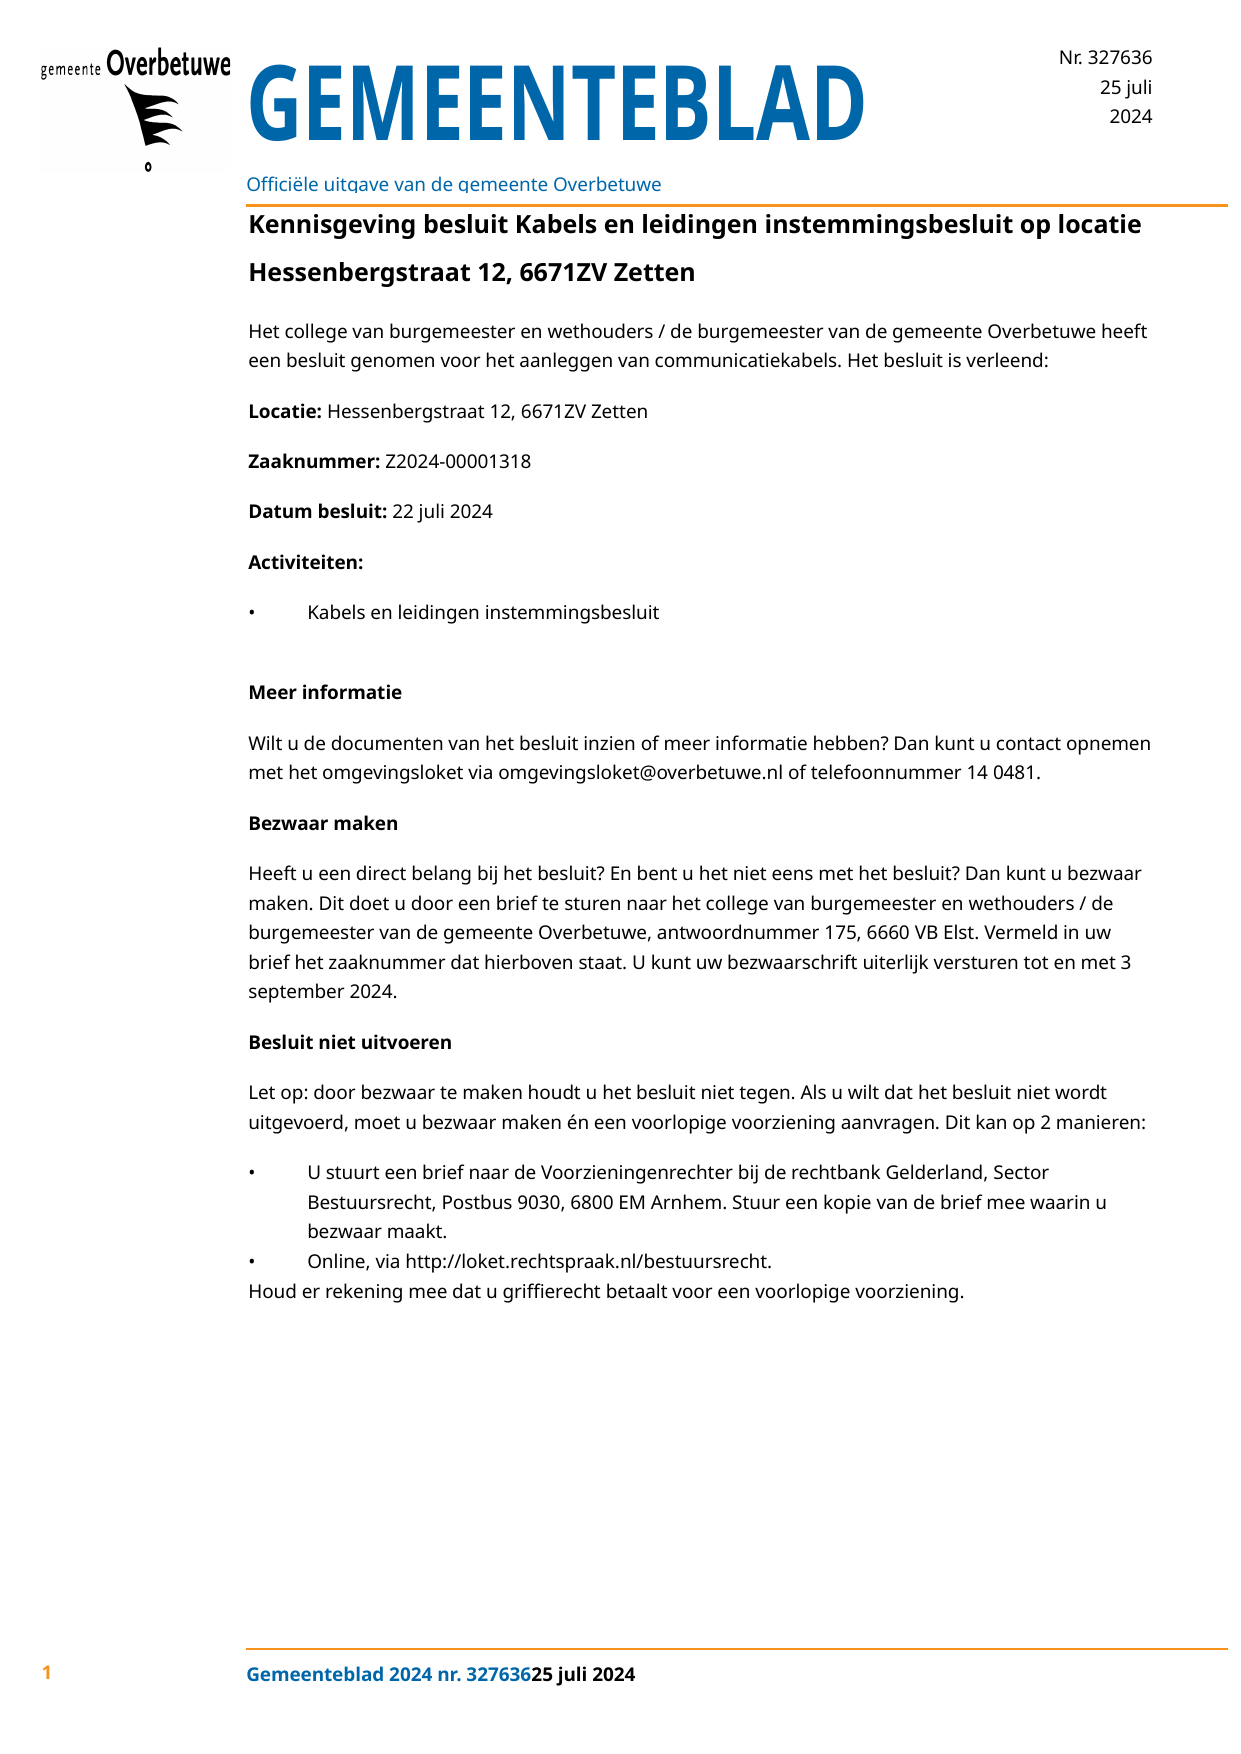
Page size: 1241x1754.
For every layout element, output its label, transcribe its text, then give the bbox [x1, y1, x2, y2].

text Kennisgeving besluit Kabels en leidingen instemmingsbesluit op locatie Hessenbergstraat 12, 6671ZV Zetten [248, 207, 1152, 288]
list U stuurt een brief naar de Voorzieningenrechter bij de rechtbank Gelderland, Sector Bestuursrecht, Postbus 9030, 6800 EM Arnhem. Stuur een kopie van de brief mee waarin u bezwaar maakt. [248, 1159, 1152, 1244]
text Houd er rekening mee dat u griffierecht betaalt voor een voorlopige voorziening. [248, 1278, 1152, 1304]
text Besluit niet uitvoeren [248, 1029, 1152, 1055]
text Datum besluit: 22 juli 2024 [248, 499, 1152, 524]
text Meer informatie [248, 679, 1152, 705]
text Bezwaar maken [248, 810, 1152, 836]
text Activiteiten: [248, 549, 1152, 575]
text Zaaknummer: Z2024-00001318 [248, 448, 1152, 474]
text Locatie: Hessenbergstraat 12, 6671ZV Zetten [248, 398, 1152, 424]
text Let op: door bezwaar te maken houdt u het besluit niet tegen. Als u wilt dat het besluit niet wordt uitgevoerd, moet u bezwaar maken én een voorlopige voorziening aanvragen. Dit kan op 2 manieren: [248, 1079, 1152, 1135]
list Online, via http://loket.rechtspraak.nl/bestuursrecht. [248, 1248, 1152, 1274]
text Wilt u de documenten van het besluit inzien of meer informatie hebben? Dan kunt u contact opnemen met het omgevingsloket via omgevingsloket@overbetuwe.nl of telefoonnummer 14 0481. [248, 730, 1152, 785]
text Heeft u een direct belang bij het besluit? En bent u het niet eens met het besluit? Dan kunt u bezwaar maken. Dit doet u door een brief te sturen naar het college van burgemeester en wethouders / de burgemeester van de gemeente Overbetuwe, antwoordnummer 175, 6660 VB Elst. Vermeld in uw brief het zaaknummer dat hierboven staat. U kunt uw bezwaarschrift uiterlijk versturen tot en met 3 september 2024. [248, 860, 1152, 1004]
text Het college van burgemeester en wethouders / de burgemeester van de gemeente Overbetuwe heeft een besluit genomen voor het aanleggen van communicatiekabels. Het besluit is verleend: [248, 318, 1152, 373]
picture [41, 47, 231, 172]
list Kabels en leidingen instemmingsbesluit [248, 599, 1152, 625]
